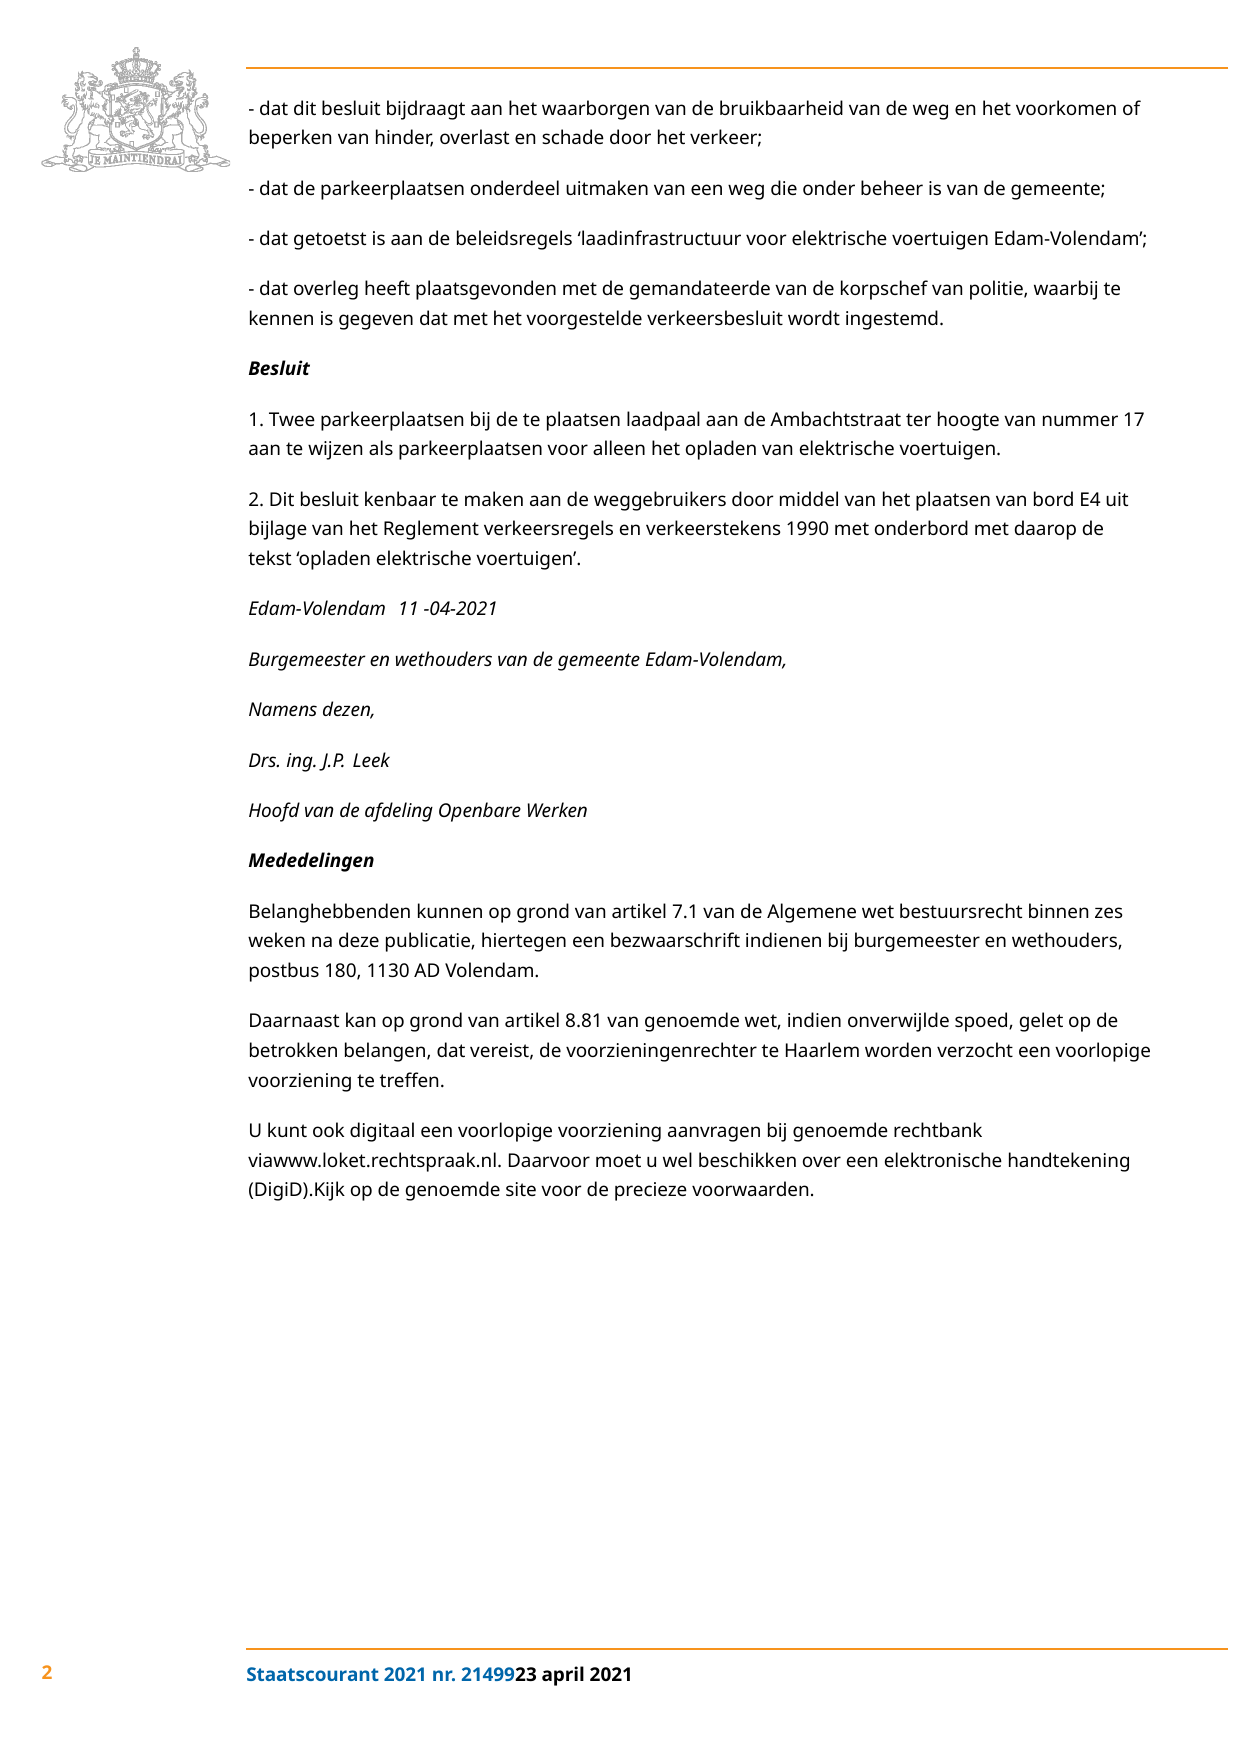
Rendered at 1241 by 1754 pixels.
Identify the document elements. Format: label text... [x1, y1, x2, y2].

text - dat getoetst is aan de beleidsregels ‘laadinfrastructuur voor elektrische voertuigen Edam-Volendam’; [248, 225, 1152, 251]
text - dat dit besluit bijdraagt aan het waarborgen van de bruikbaarheid van de weg en het voorkomen of beperken van hinder, overlast en schade door het verkeer; [248, 95, 1152, 150]
text Hoofd van de afdeling Openbare Werken [248, 797, 1152, 823]
text - dat overleg heeft plaatsgevonden met de gemandateerde van de korpschef van politie, waarbij te kennen is gegeven dat met het voorgestelde verkeersbesluit wordt ingestemd. [248, 276, 1152, 331]
text Daarnaast kan op grond van artikel 8.81 van genoemde wet, indien onverwijlde spoed, gelet op de betrokken belangen, dat vereist, de voorzieningenrechter te Haarlem worden verzocht een voorlopige voorziening te treffen. [248, 1008, 1152, 1093]
picture [41, 47, 231, 172]
text 1. Twee parkeerplaatsen bij de te plaatsen laadpaal aan de Ambachtstraat ter hoogte van nummer 17 aan te wijzen als parkeerplaatsen voor alleen het opladen van elektrische voertuigen. [248, 406, 1152, 461]
text - dat de parkeerplaatsen onderdeel uitmaken van een weg die onder beheer is van de gemeente; [248, 175, 1152, 201]
text Drs. ing. J.P. Leek [248, 747, 1152, 773]
text Besluit [248, 356, 1152, 381]
text U kunt ook digitaal een voorlopige voorziening aanvragen bij genoemde rechtbank viawww.loket.rechtspraak.nl. Daarvoor moet u wel beschikken over een elektronische handtekening (DigiD).Kijk op de genoemde site voor de precieze voorwaarden. [248, 1117, 1152, 1202]
text Mededelingen [248, 848, 1152, 873]
text 2. Dit besluit kenbaar te maken aan de weggebruikers door middel van het plaatsen van bord E4 uit bijlage van het Reglement verkeersregels en verkeerstekens 1990 met onderbord met daarop de tekst ‘opladen elektrische voertuigen’. [248, 486, 1152, 571]
text Edam-Volendam 11 -04-2021 [248, 596, 1152, 621]
text Namens dezen, [248, 696, 1152, 722]
text Belanghebbenden kunnen op grond van artikel 7.1 van de Algemene wet bestuursrecht binnen zes weken na deze publicatie, hiertegen een bezwaarschrift indienen bij burgemeester en wethouders, postbus 180, 1130 AD Volendam. [248, 898, 1152, 983]
text Burgemeester en wethouders van de gemeente Edam-Volendam, [248, 646, 1152, 672]
